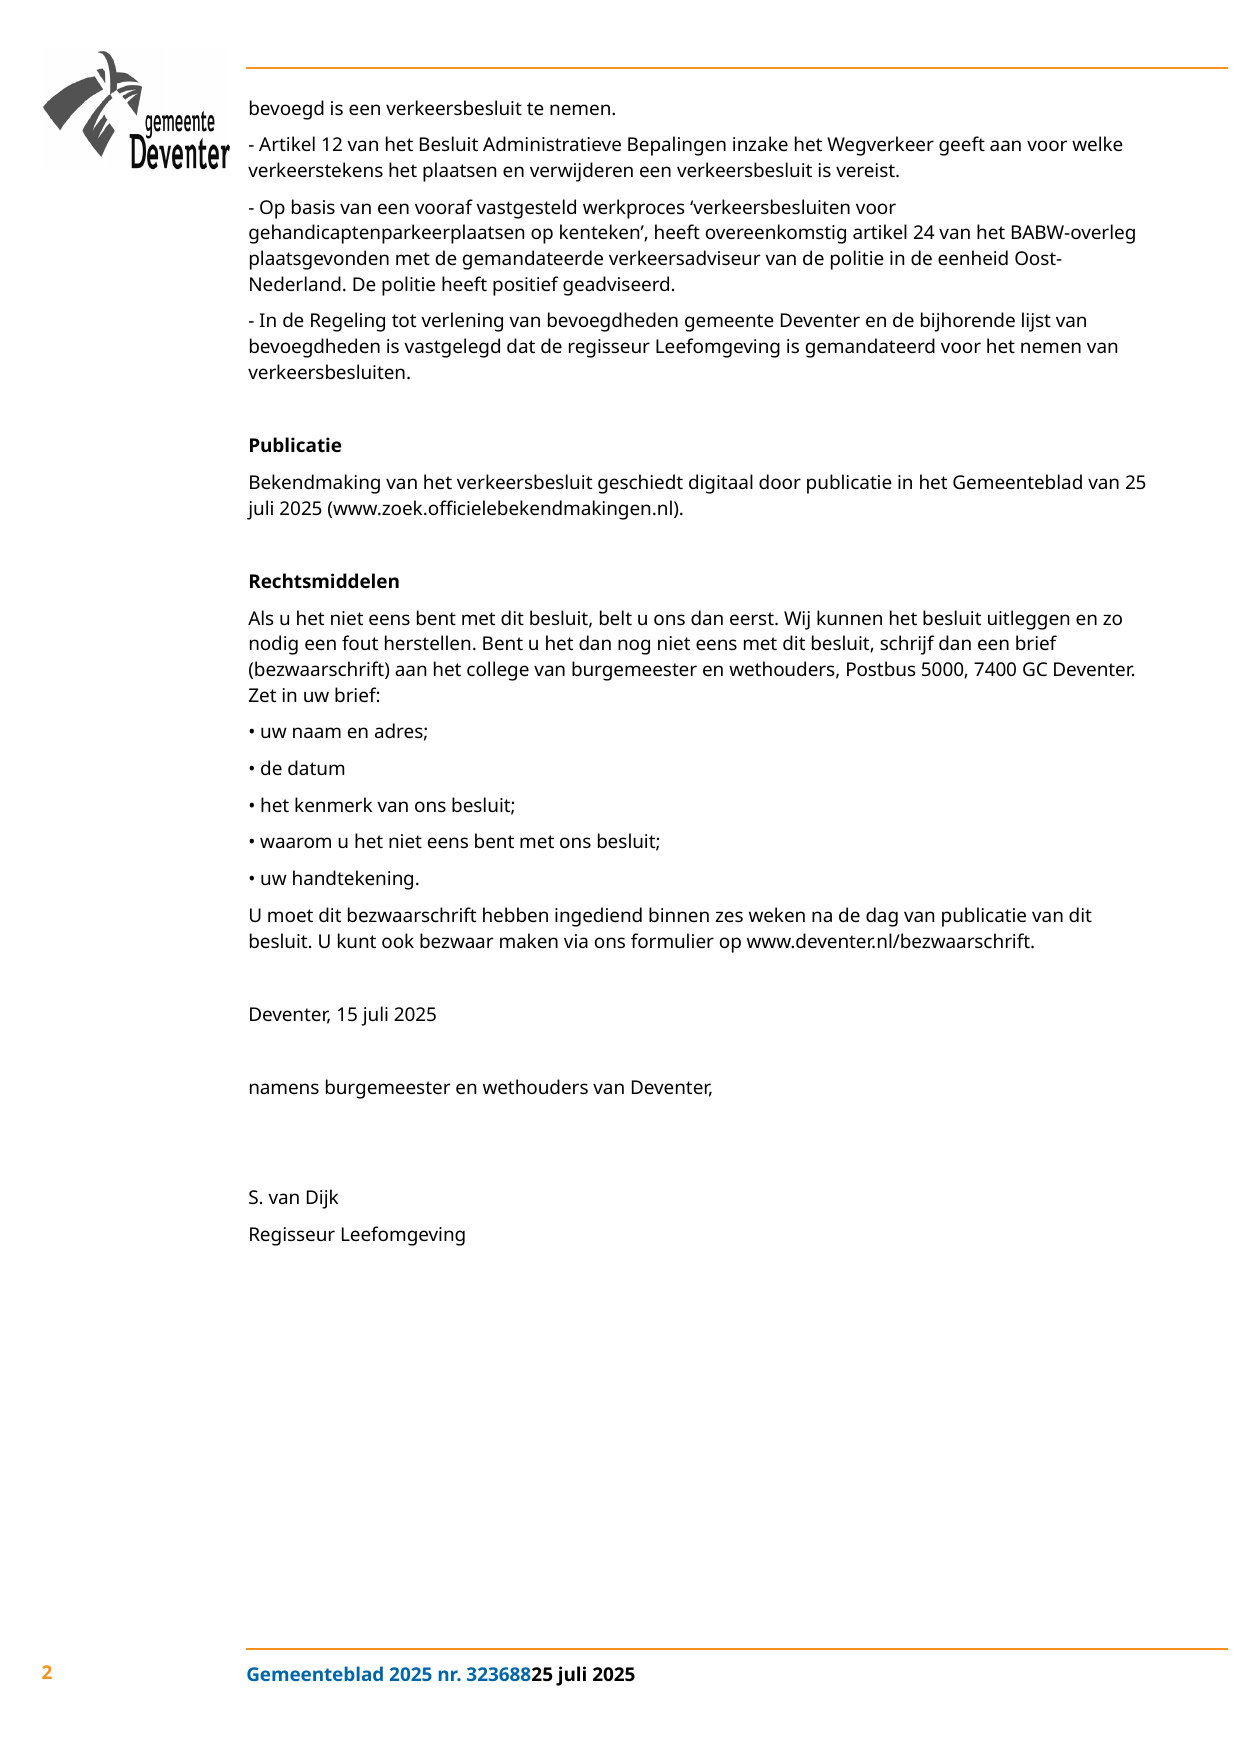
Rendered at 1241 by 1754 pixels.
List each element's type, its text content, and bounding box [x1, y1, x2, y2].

text S. van Dijk [248, 1184, 1152, 1210]
text • de datum [248, 755, 1152, 781]
text bevoegd is een verkeersbesluit te nemen. [248, 95, 1152, 121]
picture [41, 47, 231, 172]
text • waarom u het niet eens bent met ons besluit; [248, 829, 1152, 854]
text - Artikel 12 van het Besluit Administratieve Bepalingen inzake het Wegverkeer geeft aan voor welke verkeerstekens het plaatsen en verwijderen een verkeersbesluit is vereist. [248, 131, 1152, 183]
text Publicatie [248, 432, 1152, 458]
text - In de Regeling tot verlening van bevoegdheden gemeente Deventer en de bijhorende lijst van bevoegdheden is vastgelegd dat de regisseur Leefomgeving is gemandateerd voor het nemen van verkeersbesluiten. [248, 308, 1152, 385]
text Regisseur Leefomgeving [248, 1221, 1152, 1247]
text • uw handtekening. [248, 865, 1152, 891]
text U moet dit bezwaarschrift hebben ingediend binnen zes weken na de dag van publicatie van dit besluit. U kunt ook bezwaar maken via ons formulier op www.deventer.nl/bezwaarschrift. [248, 902, 1152, 953]
text Rechtsmiddelen [248, 568, 1152, 594]
text Bekendmaking van het verkeersbesluit geschiedt digitaal door publicatie in het Gemeenteblad van 25 juli 2025 (www.zoek.officielebekendmakingen.nl). [248, 469, 1152, 521]
text • het kenmerk van ons besluit; [248, 792, 1152, 818]
text Deventer, 15 juli 2025 [248, 1001, 1152, 1027]
text namens burgemeester en wethouders van Deventer, [248, 1074, 1152, 1100]
text - Op basis van een vooraf vastgesteld werkproces ‘verkeersbesluiten voor gehandicaptenparkeerplaatsen op kenteken’, heeft overeenkomstig artikel 24 van het BABW-overleg plaatsgevonden met de gemandateerde verkeersadviseur van de politie in de eenheid Oost-Nederland. De politie heeft positief geadviseerd. [248, 194, 1152, 297]
text Als u het niet eens bent met dit besluit, belt u ons dan eerst. Wij kunnen het besluit uitleggen en zo nodig een fout herstellen. Bent u het dan nog niet eens met dit besluit, schrijf dan een brief (bezwaarschrift) aan het college van burgemeester en wethouders, Postbus 5000, 7400 GC Deventer. Zet in uw brief: [248, 605, 1152, 708]
text • uw naam en adres; [248, 719, 1152, 744]
